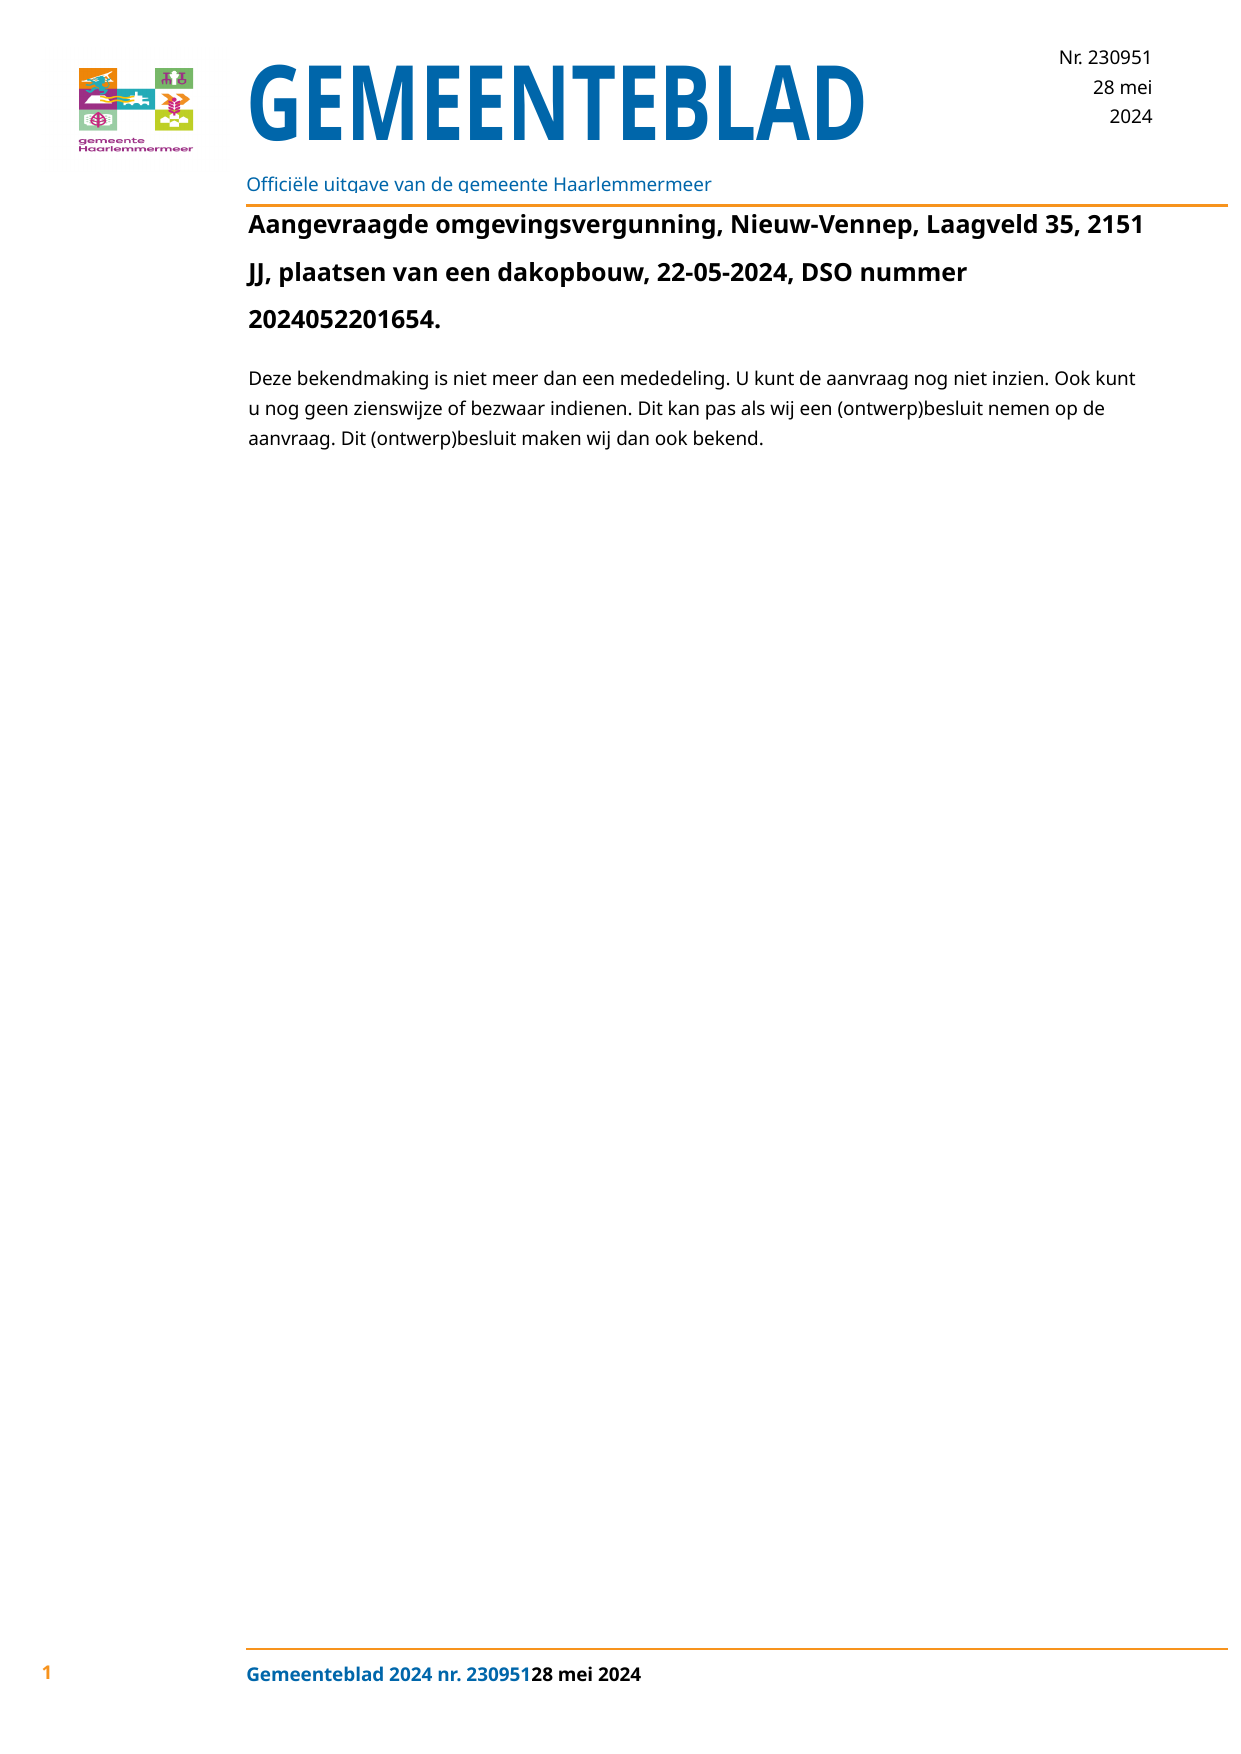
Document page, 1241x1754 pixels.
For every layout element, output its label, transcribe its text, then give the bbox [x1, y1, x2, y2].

text Aangevraagde omgevingsvergunning, Nieuw-Vennep, Laagveld 35, 2151 JJ, plaatsen van een dakopbouw, 22-05-2024, DSO nummer 2024052201654. [248, 207, 1152, 336]
picture [41, 47, 231, 172]
text Deze bekendmaking is niet meer dan een mededeling. U kunt de aanvraag nog niet inzien. Ook kunt u nog geen zienswijze of bezwaar indienen. Dit kan pas als wij een (ontwerp)besluit nemen op de aanvraag. Dit (ontwerp)besluit maken wij dan ook bekend. [248, 366, 1152, 450]
